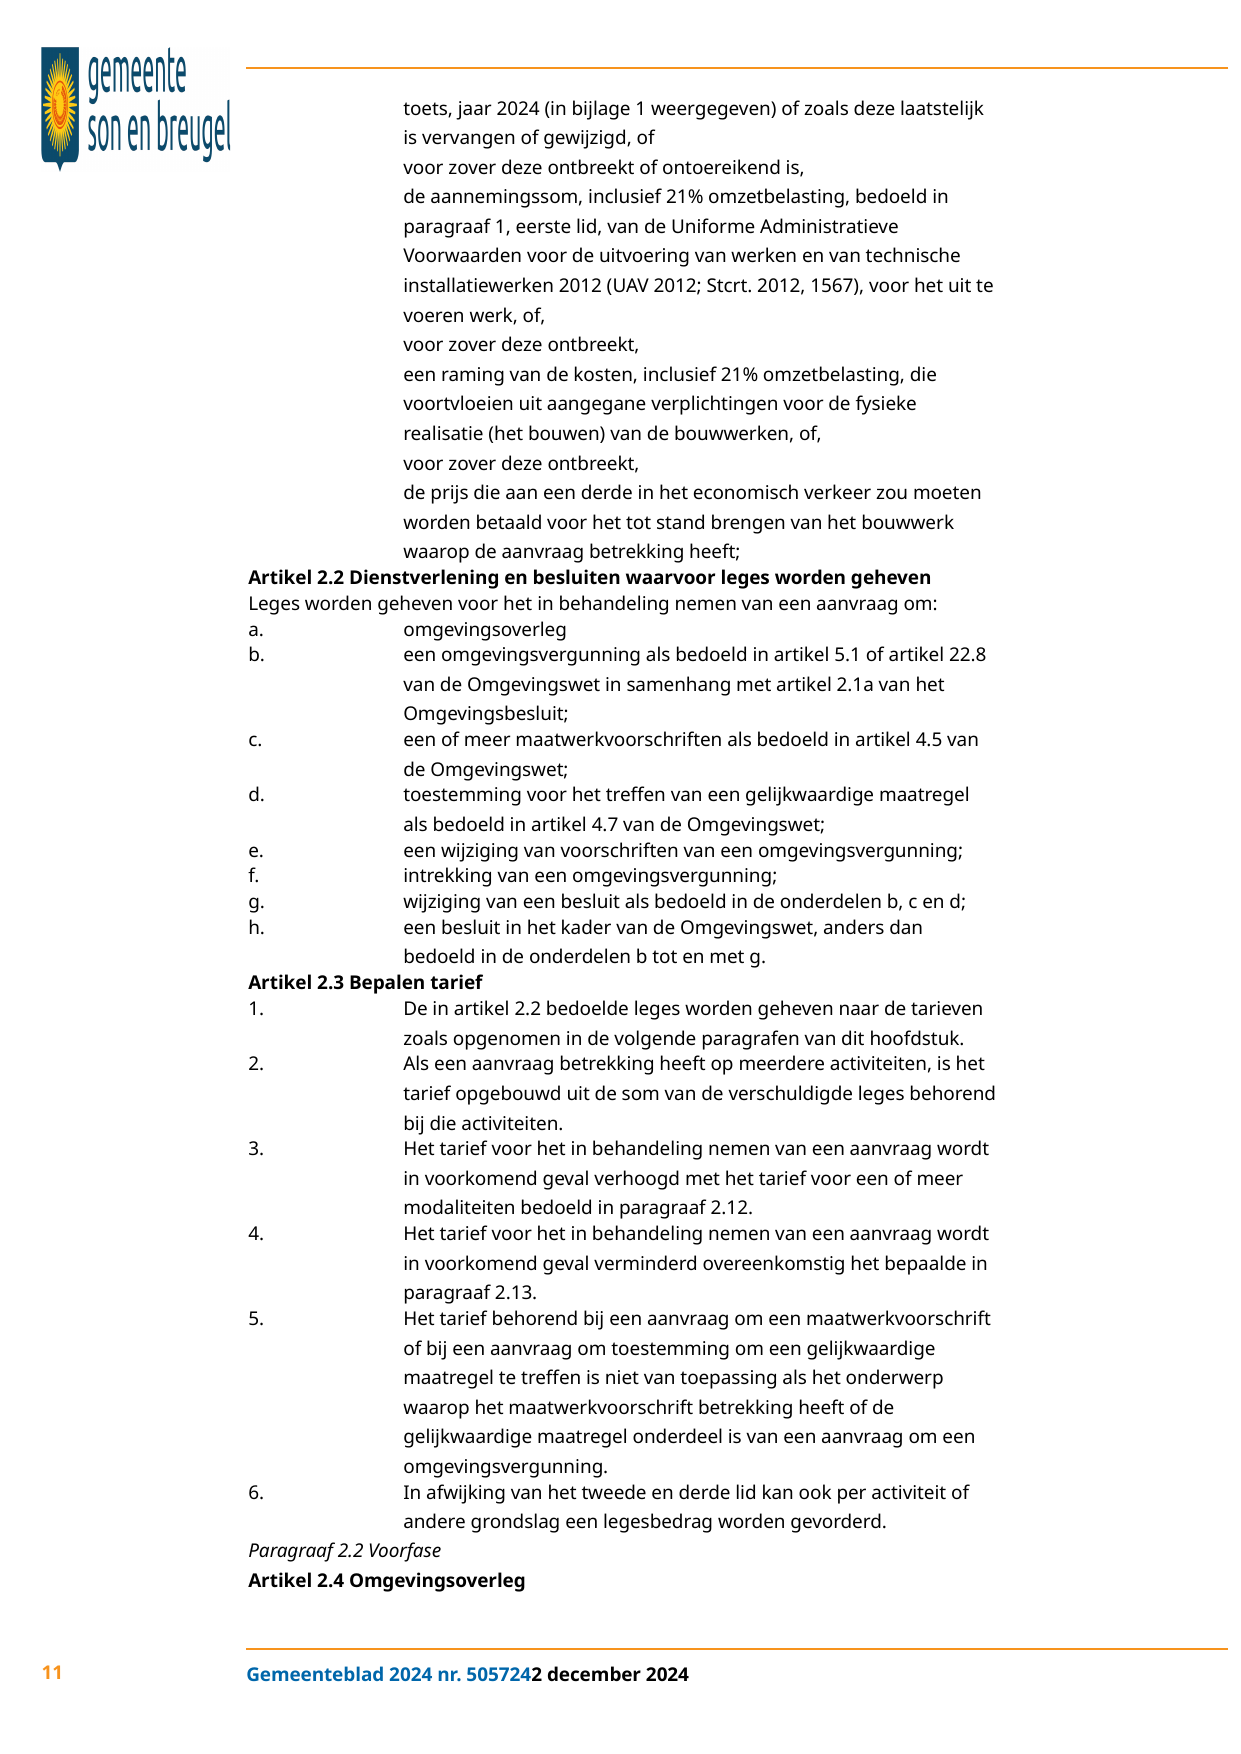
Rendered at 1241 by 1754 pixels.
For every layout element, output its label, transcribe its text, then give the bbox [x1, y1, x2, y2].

table_header Artikel 2.4 Omgevingsoverleg [248, 1567, 972, 1593]
table_cell [996, 1051, 1152, 1135]
table_cell een of meer maatwerkvoorschriften als bedoeld in artikel 4.5 van de Omgevingswet; [403, 726, 996, 782]
table_cell De in artikel 2.2 bedoelde leges worden geheven naar de tarieven zoals opgenomen in de volgende paragrafen van dit hoofdstuk. [403, 995, 996, 1051]
table_cell [996, 590, 1152, 616]
table_cell [996, 95, 1152, 564]
table_cell e. [248, 837, 403, 863]
table_cell [996, 837, 1152, 863]
table_cell [996, 863, 1152, 888]
table_cell [996, 1220, 1152, 1305]
table_cell een omgevingsvergunning als bedoeld in artikel 5.1 of artikel 22.8 van de Omgevingswet in samenhang met artikel 2.1a van het Omgevingsbesluit; [403, 641, 996, 726]
table_cell intrekking van een omgevingsvergunning; [403, 863, 996, 888]
table_cell [996, 616, 1152, 641]
table_cell Het tarief behorend bij een aanvraag om een maatwerkvoorschrift of bij een aanvraag om toestemming om een gelijkwaardige maatregel te treffen is niet van toepassing als het onderwerp waarop het maatwerkvoorschrift betrekking heeft of de gelijkwaardige maatregel onderdeel is van een aanvraag om een omgevingsvergunning. [403, 1305, 996, 1479]
table_cell h. [248, 914, 403, 969]
table_cell [996, 914, 1152, 969]
table_cell 3. [248, 1135, 403, 1220]
table_cell Leges worden geheven voor het in behandeling nemen van een aanvraag om: [248, 590, 996, 616]
table_cell 2. [248, 1051, 403, 1135]
picture [41, 47, 231, 172]
table_cell [996, 1479, 1152, 1534]
text Paragraaf 2.2 Voorfase [248, 1537, 1152, 1563]
table_cell Artikel 2.3 Bepalen tarief [248, 970, 996, 995]
table_cell Artikel 2.2 Dienstverlening en besluiten waarvoor leges worden geheven [248, 564, 996, 590]
table_header [973, 1567, 1152, 1593]
table_cell [996, 970, 1152, 995]
table_cell [996, 641, 1152, 726]
table_cell [996, 1305, 1152, 1479]
table_cell f. [248, 863, 403, 888]
table_cell 1. [248, 995, 403, 1051]
table_cell [996, 782, 1152, 837]
table_cell c. [248, 726, 403, 782]
table_cell 4. [248, 1220, 403, 1305]
table_cell [996, 1135, 1152, 1220]
table_cell g. [248, 889, 403, 914]
table_cell 6. [248, 1479, 403, 1534]
table_cell wijziging van een besluit als bedoeld in de onderdelen b, c en d; [403, 889, 996, 914]
table_cell [996, 889, 1152, 914]
table_cell [996, 564, 1152, 590]
table_cell [248, 95, 403, 564]
table_cell een wijziging van voorschriften van een omgevingsvergunning; [403, 837, 996, 863]
table_cell toets, jaar 2024 (in bijlage 1 weergegeven) of zoals deze laatstelijk is vervangen of gewijzigd, of voor zover deze ontbreekt of ontoereikend is, de aannemingssom, inclusief 21% omzetbelasting, bedoeld in paragraaf 1, eerste lid, van de Uniforme Administratieve Voorwaarden voor de uitvoering van werken en van technische installatiewerken 2012 (UAV 2012; Stcrt. 2012, 1567), voor het uit te voeren werk, of, voor zover deze ontbreekt, een raming van de kosten, inclusief 21% omzetbelasting, die voortvloeien uit aangegane verplichtingen voor de fysieke realisatie (het bouwen) van de bouwwerken, of, voor zover deze ontbreekt, de prijs die aan een derde in het economisch verkeer zou moeten worden betaald voor het tot stand brengen van het bouwwerk waarop de aanvraag betrekking heeft; [403, 95, 996, 564]
table_cell Als een aanvraag betrekking heeft op meerdere activiteiten, is het tarief opgebouwd uit de som van de verschuldigde leges behorend bij die activiteiten. [403, 1051, 996, 1135]
table_cell 5. [248, 1305, 403, 1479]
table_cell [996, 995, 1152, 1051]
table_cell a. [248, 616, 403, 641]
table_cell Het tarief voor het in behandeling nemen van een aanvraag wordt in voorkomend geval verminderd overeenkomstig het bepaalde in paragraaf 2.13. [403, 1220, 996, 1305]
table_cell toestemming voor het treffen van een gelijkwaardige maatregel als bedoeld in artikel 4.7 van de Omgevingswet; [403, 782, 996, 837]
table_cell een besluit in het kader van de Omgevingswet, anders dan bedoeld in de onderdelen b tot en met g. [403, 914, 996, 969]
table_cell Het tarief voor het in behandeling nemen van een aanvraag wordt in voorkomend geval verhoogd met het tarief voor een of meer modaliteiten bedoeld in paragraaf 2.12. [403, 1135, 996, 1220]
table_cell omgevingsoverleg [403, 616, 996, 641]
table_cell b. [248, 641, 403, 726]
table_cell [996, 726, 1152, 782]
table_cell In afwijking van het tweede en derde lid kan ook per activiteit of andere grondslag een legesbedrag worden gevorderd. [403, 1479, 996, 1534]
table_cell d. [248, 782, 403, 837]
